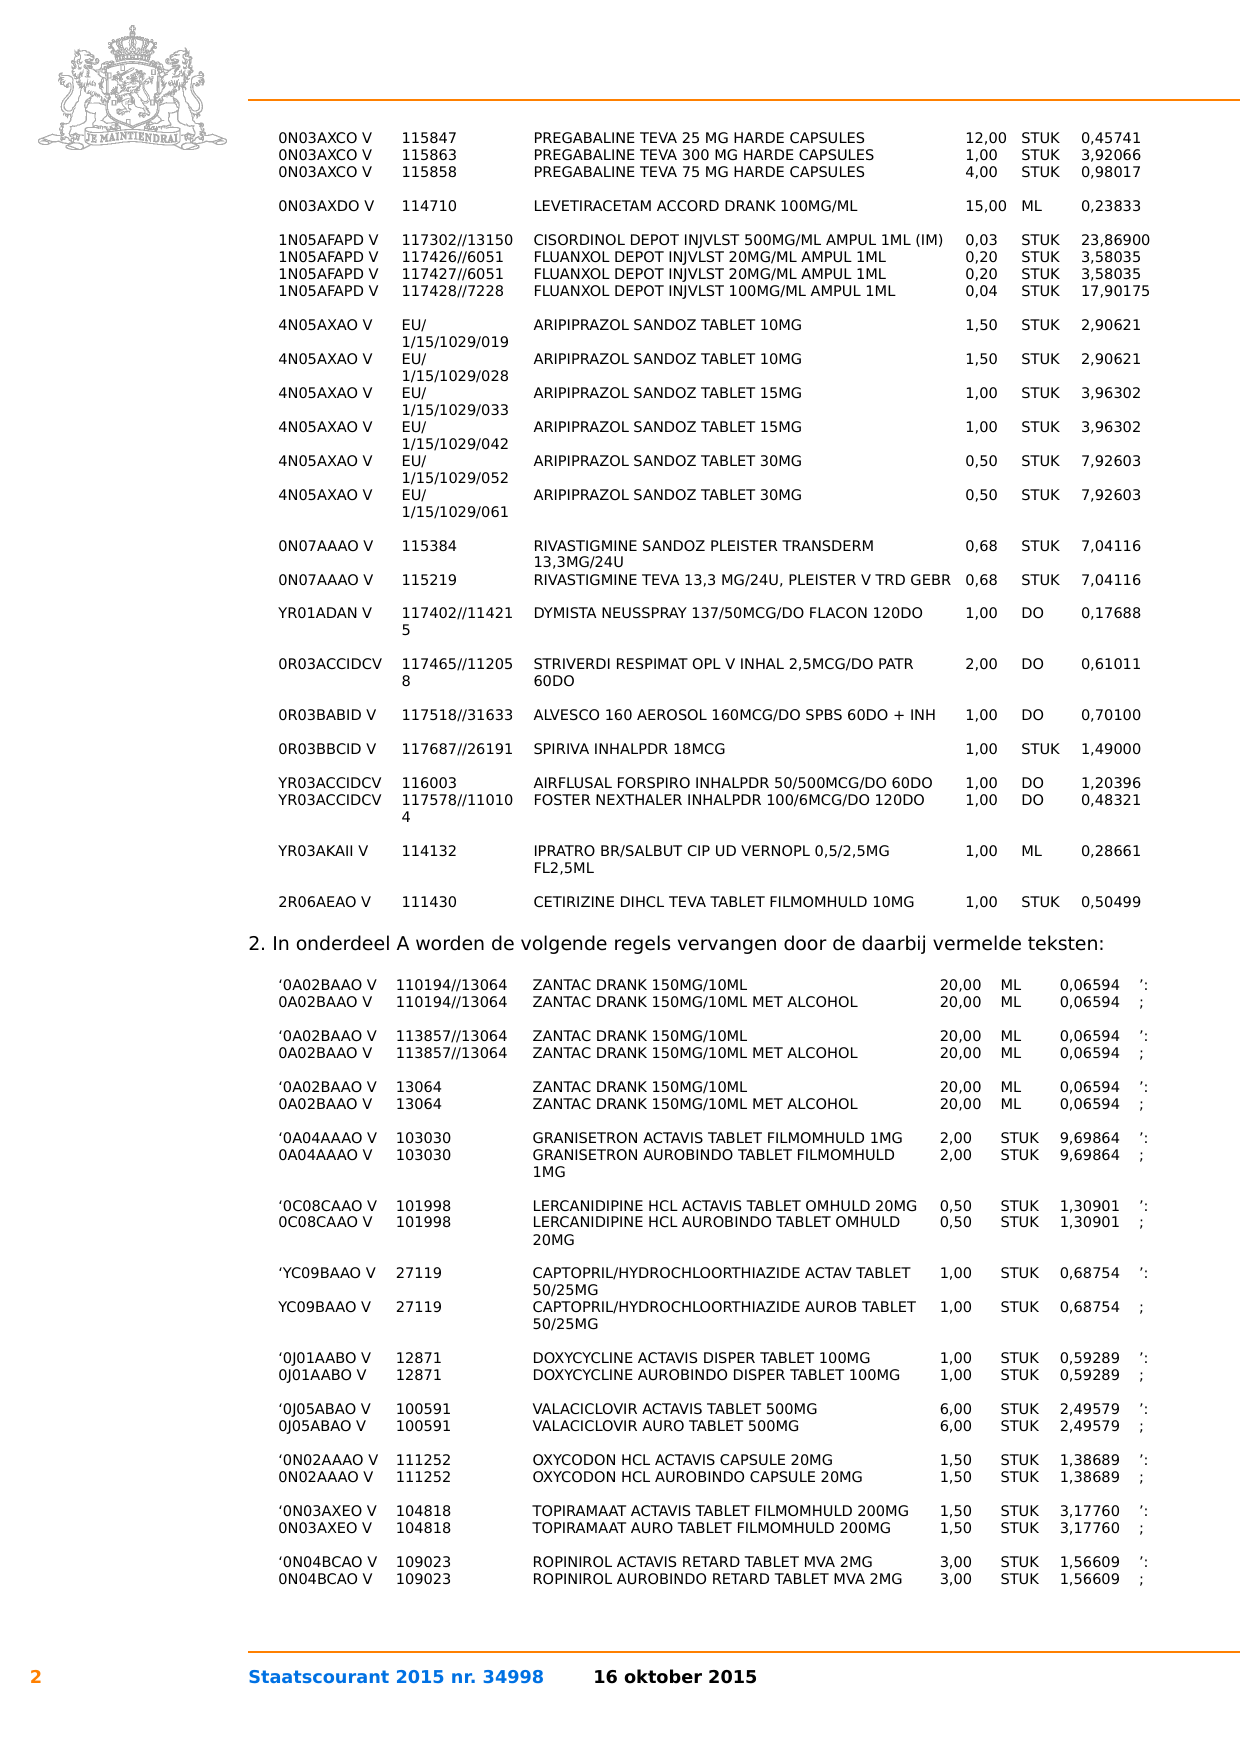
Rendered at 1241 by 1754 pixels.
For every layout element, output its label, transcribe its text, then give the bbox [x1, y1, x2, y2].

table_cell 0,48321 [1075, 792, 1163, 826]
table_cell 3,58035 [1075, 249, 1163, 266]
table_cell [528, 877, 959, 894]
table_cell DO [1015, 656, 1075, 690]
table_cell [1015, 758, 1075, 775]
table_header ML [994, 977, 1053, 994]
table_cell 0,28661 [1075, 843, 1163, 877]
table_cell 13064 [390, 1096, 526, 1112]
table_cell 114132 [396, 843, 527, 877]
table_cell ARIPIPRAZOL SANDOZ TABLET 15MG [528, 385, 959, 418]
table_cell [390, 1248, 526, 1265]
table_cell RIVASTIGMINE SANDOZ PLEISTER TRANSDERM 13,3MG/24U [528, 538, 959, 571]
table_cell 1,00 [959, 385, 1015, 418]
table_cell ROPINIROL ACTAVIS RETARD TABLET MVA 2MG [526, 1554, 934, 1571]
table_cell ; [1133, 1146, 1163, 1180]
table_cell ‘YC09BAAO V [278, 1265, 389, 1299]
table_cell STRIVERDI RESPIMAT OPL V INHAL 2,5MCG/DO PATR 60DO [528, 656, 959, 690]
table_cell 6,00 [934, 1401, 994, 1418]
table_cell [1075, 758, 1163, 775]
table_cell 17,90175 [1075, 283, 1163, 300]
table_cell ; [1133, 1367, 1163, 1384]
table_cell [994, 1113, 1053, 1129]
table_cell ML [1015, 198, 1075, 215]
table_cell 27119 [390, 1265, 526, 1299]
table_cell [1015, 690, 1075, 707]
table_cell [396, 639, 527, 656]
table_header ’: [1133, 977, 1163, 994]
table_cell [528, 639, 959, 656]
table_cell EU/1/15/1029/042 [396, 419, 527, 452]
table_cell 104818 [390, 1503, 526, 1520]
table_cell 23,86900 [1075, 232, 1163, 249]
table_cell ’: [1133, 1265, 1163, 1299]
table_cell 0,06594 [1054, 1079, 1133, 1096]
table_cell [278, 1113, 389, 1129]
table_cell 1N05AFAPD V [278, 283, 396, 300]
table_cell [528, 520, 959, 537]
table_cell [934, 1062, 994, 1078]
table_cell ‘0J05ABAO V [278, 1401, 389, 1418]
table_cell ’: [1133, 1350, 1163, 1367]
table_cell OXYCODON HCL AUROBINDO CAPSULE 20MG [526, 1469, 934, 1486]
table_cell 110194//13064 [390, 994, 526, 1011]
table_cell [1133, 1180, 1163, 1197]
table_cell [528, 181, 959, 198]
table_cell [1075, 215, 1163, 232]
table_cell [1075, 520, 1163, 537]
table_cell 15,00 [959, 198, 1015, 215]
table_cell [994, 1588, 1053, 1605]
table_cell ’: [1133, 1401, 1163, 1418]
table_cell 3,00 [934, 1554, 994, 1571]
table_cell AIRFLUSAL FORSPIRO INHALPDR 50/500MCG/DO 60DO [528, 775, 959, 792]
table_cell ’: [1133, 1079, 1163, 1096]
table_cell STUK [1015, 894, 1075, 911]
table_cell ‘0N04BCAO V [278, 1554, 389, 1571]
table_cell [390, 1113, 526, 1129]
table_cell STUK [994, 1146, 1053, 1180]
table_cell [526, 1588, 934, 1605]
table_cell ARIPIPRAZOL SANDOZ TABLET 30MG [528, 453, 959, 486]
table_cell [278, 1435, 389, 1452]
table_cell ; [1133, 1045, 1163, 1062]
table_cell IPRATRO BR/SALBUT CIP UD VERNOPL 0,5/2,5MG FL2,5ML [528, 843, 959, 877]
table_cell [1015, 588, 1075, 605]
table_cell [278, 724, 396, 741]
table_cell [1133, 1062, 1163, 1078]
table_cell STUK [994, 1299, 1053, 1333]
table_cell CISORDINOL DEPOT INJVLST 500MG/ML AMPUL 1ML (IM) [528, 232, 959, 249]
table_cell 1,30901 [1054, 1214, 1133, 1248]
table_cell FOSTER NEXTHALER INHALPDR 100/6MCG/DO 120DO [528, 792, 959, 826]
table_cell STUK [1015, 283, 1075, 300]
table_cell [1133, 1011, 1163, 1028]
table_cell 0N07AAAO V [278, 571, 396, 588]
table_cell 0N07AAAO V [278, 538, 396, 571]
picture [38, 25, 227, 150]
table_cell [959, 690, 1015, 707]
table_cell 1,30901 [1054, 1198, 1133, 1214]
table_cell VALACICLOVIR ACTAVIS TABLET 500MG [526, 1401, 934, 1418]
table_cell DOXYCYCLINE ACTAVIS DISPER TABLET 100MG [526, 1350, 934, 1367]
table_cell 1,00 [934, 1265, 994, 1299]
table_cell LERCANIDIPINE HCL ACTAVIS TABLET OMHULD 20MG [526, 1198, 934, 1214]
table_cell 0A02BAAO V [278, 1096, 389, 1112]
table_cell [994, 1435, 1053, 1452]
table_cell STUK [1015, 741, 1075, 758]
table_cell EU/1/15/1029/061 [396, 486, 527, 520]
table_cell ‘0A02BAAO V [278, 1079, 389, 1096]
table_cell STUK [994, 1418, 1053, 1435]
table_cell 101998 [390, 1198, 526, 1214]
table_cell YR03ACCIDCV [278, 775, 396, 792]
table_cell DOXYCYCLINE AUROBINDO DISPER TABLET 100MG [526, 1367, 934, 1384]
table_cell [278, 1486, 389, 1503]
table_cell [1054, 1384, 1133, 1401]
table_cell STUK [994, 1367, 1053, 1384]
table_cell OXYCODON HCL ACTAVIS CAPSULE 20MG [526, 1452, 934, 1469]
table_cell ‘0A04AAAO V [278, 1130, 389, 1146]
table_cell [1015, 877, 1075, 894]
table_cell [1015, 300, 1075, 317]
table_cell [390, 1333, 526, 1350]
table_cell 2R06AEAO V [278, 894, 396, 911]
table_cell [1133, 1384, 1163, 1401]
table_cell 1,00 [959, 792, 1015, 826]
table_cell [396, 758, 527, 775]
table_cell 1N05AFAPD V [278, 232, 396, 249]
table_cell LEVETIRACETAM ACCORD DRANK 100MG/ML [528, 198, 959, 215]
table_cell [1054, 1537, 1133, 1554]
table_cell ‘0A02BAAO V [278, 1028, 389, 1044]
table_cell 111252 [390, 1469, 526, 1486]
table_cell 1,38689 [1054, 1469, 1133, 1486]
table_cell [1015, 826, 1075, 843]
table_cell 1,50 [959, 351, 1015, 384]
table_cell [526, 1486, 934, 1503]
table_cell 13064 [390, 1079, 526, 1096]
table_cell STUK [1015, 164, 1075, 181]
table_cell 115384 [396, 538, 527, 571]
table_cell [959, 300, 1015, 317]
table_header ‘0A02BAAO V [278, 977, 389, 994]
table_cell DO [1015, 707, 1075, 724]
table_cell [526, 1435, 934, 1452]
table_cell [528, 758, 959, 775]
table_cell EU/1/15/1029/033 [396, 385, 527, 418]
table_cell [390, 1180, 526, 1197]
table_cell STUK [994, 1452, 1053, 1469]
table_cell [396, 724, 527, 741]
table_cell 1,56609 [1054, 1554, 1133, 1571]
table_cell [934, 1113, 994, 1129]
table_cell [959, 588, 1015, 605]
table_cell STUK [1015, 147, 1075, 164]
table_cell [526, 1537, 934, 1554]
table_cell 103030 [390, 1130, 526, 1146]
table_cell 115847 [396, 130, 527, 147]
table_cell ML [994, 1079, 1053, 1096]
table_cell [396, 300, 527, 317]
table_cell ’: [1133, 1452, 1163, 1469]
table_cell [959, 181, 1015, 198]
table_cell ; [1133, 1418, 1163, 1435]
table_cell 4N05AXAO V [278, 317, 396, 351]
table_cell ’: [1133, 1503, 1163, 1520]
table_cell 0,03 [959, 232, 1015, 249]
table_header 110194//13064 [390, 977, 526, 994]
table_cell 0,50499 [1075, 894, 1163, 911]
table_cell [1133, 1333, 1163, 1350]
table_cell ZANTAC DRANK 150MG/10ML [526, 1079, 934, 1096]
table_cell 0,50 [959, 453, 1015, 486]
table_cell [526, 1384, 934, 1401]
table_cell 0,45741 [1075, 130, 1163, 147]
table_cell [278, 877, 396, 894]
table_cell [526, 1248, 934, 1265]
table_cell 0R03BBCID V [278, 741, 396, 758]
table_cell [528, 300, 959, 317]
table_cell ML [994, 1096, 1053, 1112]
table_cell [934, 1248, 994, 1265]
table_cell [1133, 1435, 1163, 1452]
table_cell 0N03AXDO V [278, 198, 396, 215]
table_cell 111430 [396, 894, 527, 911]
table_cell 1,00 [959, 605, 1015, 639]
table_cell 116003 [396, 775, 527, 792]
table_cell 0,50 [934, 1198, 994, 1214]
table_cell 1,50 [934, 1469, 994, 1486]
table_cell 3,00 [934, 1571, 994, 1588]
table_cell 115219 [396, 571, 527, 588]
table_cell [396, 826, 527, 843]
table_cell 1,00 [959, 707, 1015, 724]
table_cell 1,56609 [1054, 1571, 1133, 1588]
table_cell 3,17760 [1054, 1503, 1133, 1520]
table_cell STUK [994, 1130, 1053, 1146]
table_cell STUK [994, 1503, 1053, 1520]
table_cell 117518//31633 [396, 707, 527, 724]
table_cell ZANTAC DRANK 150MG/10ML MET ALCOHOL [526, 1045, 934, 1062]
table_cell 7,92603 [1075, 486, 1163, 520]
table_cell STUK [994, 1469, 1053, 1486]
table_cell 1,20396 [1075, 775, 1163, 792]
table_cell ARIPIPRAZOL SANDOZ TABLET 15MG [528, 419, 959, 452]
table_cell 2,90621 [1075, 317, 1163, 351]
table_cell 4,00 [959, 164, 1015, 181]
table_cell 1,00 [959, 147, 1015, 164]
table_cell 0,59289 [1054, 1350, 1133, 1367]
table_cell [934, 1011, 994, 1028]
table_header ZANTAC DRANK 150MG/10ML [526, 977, 934, 994]
table_cell [934, 1588, 994, 1605]
table_cell 0,68 [959, 538, 1015, 571]
table_cell 12871 [390, 1367, 526, 1384]
table_cell EU/1/15/1029/019 [396, 317, 527, 351]
table_cell VALACICLOVIR AURO TABLET 500MG [526, 1418, 934, 1435]
table_cell FLUANXOL DEPOT INJVLST 100MG/ML AMPUL 1ML [528, 283, 959, 300]
table_cell 20,00 [934, 1079, 994, 1096]
table_cell 27119 [390, 1299, 526, 1333]
table_cell [994, 1062, 1053, 1078]
table_cell [278, 300, 396, 317]
table_cell [1054, 1113, 1133, 1129]
table_cell [278, 690, 396, 707]
table_cell [1133, 1537, 1163, 1554]
table_cell 117402//114215 [396, 605, 527, 639]
table_cell STUK [1015, 232, 1075, 249]
table_cell 109023 [390, 1554, 526, 1571]
table_cell ARIPIPRAZOL SANDOZ TABLET 30MG [528, 486, 959, 520]
table_cell 0,59289 [1054, 1367, 1133, 1384]
table_cell [1015, 215, 1075, 232]
table_cell 117578//110104 [396, 792, 527, 826]
table_cell [390, 1537, 526, 1554]
table_cell 111252 [390, 1452, 526, 1469]
table_cell [278, 1384, 389, 1401]
table_cell [278, 758, 396, 775]
table_cell STUK [994, 1520, 1053, 1537]
table_cell [994, 1384, 1053, 1401]
table_cell 1,00 [959, 419, 1015, 452]
table_cell [278, 181, 396, 198]
table_cell [278, 1062, 389, 1078]
table_cell STUK [1015, 453, 1075, 486]
table_cell [526, 1011, 934, 1028]
table_cell STUK [1015, 419, 1075, 452]
table_cell YC09BAAO V [278, 1299, 389, 1333]
table_cell [528, 588, 959, 605]
table_cell 2,90621 [1075, 351, 1163, 384]
table_cell [1075, 724, 1163, 741]
table_cell [278, 520, 396, 537]
table_cell CAPTOPRIL/HYDROCHLOORTHIAZIDE AUROB TABLET 50/25MG [526, 1299, 934, 1333]
table_cell ; [1133, 1520, 1163, 1537]
table_cell ’: [1133, 1130, 1163, 1146]
table_cell 0,06594 [1054, 1096, 1133, 1112]
table_cell 0N04BCAO V [278, 1571, 389, 1588]
table_cell ‘0N03AXEO V [278, 1503, 389, 1520]
table_cell [390, 1435, 526, 1452]
table_cell 0,20 [959, 266, 1015, 283]
table_cell ML [994, 1045, 1053, 1062]
table_cell YR01ADAN V [278, 605, 396, 639]
table_cell 0,04 [959, 283, 1015, 300]
table_cell [959, 639, 1015, 656]
table_cell EU/1/15/1029/052 [396, 453, 527, 486]
table_cell [1133, 1113, 1163, 1129]
table_cell [278, 1588, 389, 1605]
table_cell ARIPIPRAZOL SANDOZ TABLET 10MG [528, 317, 959, 351]
table_cell [278, 215, 396, 232]
table_cell 115863 [396, 147, 527, 164]
table_cell 117426//6051 [396, 249, 527, 266]
table_cell ; [1133, 1469, 1163, 1486]
table_cell STUK [994, 1214, 1053, 1248]
table_cell 3,58035 [1075, 266, 1163, 283]
table_cell 117465//112058 [396, 656, 527, 690]
table_header 20,00 [934, 977, 994, 994]
table_cell DO [1015, 775, 1075, 792]
table_cell [934, 1384, 994, 1401]
table_cell [278, 826, 396, 843]
table_cell 114710 [396, 198, 527, 215]
table_cell [396, 181, 527, 198]
table_cell 1,38689 [1054, 1452, 1133, 1469]
table_cell 2,49579 [1054, 1418, 1133, 1435]
table_cell 0A02BAAO V [278, 1045, 389, 1062]
table_cell 0,70100 [1075, 707, 1163, 724]
table_cell 9,69864 [1054, 1146, 1133, 1180]
table_cell STUK [1015, 317, 1075, 351]
table_cell [526, 1113, 934, 1129]
table_cell GRANISETRON AUROBINDO TABLET FILMOMHULD 1MG [526, 1146, 934, 1180]
table_cell [1075, 826, 1163, 843]
table_cell 1,00 [959, 775, 1015, 792]
table_cell 100591 [390, 1401, 526, 1418]
table_cell 20,00 [934, 1028, 994, 1044]
table_cell 0,50 [934, 1214, 994, 1248]
table_cell 3,17760 [1054, 1520, 1133, 1537]
table_cell 101998 [390, 1214, 526, 1248]
table_cell 7,04116 [1075, 538, 1163, 571]
table_cell [526, 1333, 934, 1350]
table_cell STUK [1015, 486, 1075, 520]
table_cell [994, 1537, 1053, 1554]
table_cell 2,00 [934, 1146, 994, 1180]
table_cell 20,00 [934, 1045, 994, 1062]
table_cell [959, 758, 1015, 775]
table_cell 0,23833 [1075, 198, 1163, 215]
table_cell [390, 1062, 526, 1078]
table_cell 1,00 [959, 843, 1015, 877]
table_cell 0J05ABAO V [278, 1418, 389, 1435]
table_cell 0,06594 [1054, 994, 1133, 1011]
table_cell DO [1015, 605, 1075, 639]
table_cell 0,06594 [1054, 1045, 1133, 1062]
table_cell 1,50 [934, 1452, 994, 1469]
table_cell [278, 1333, 389, 1350]
table_cell ‘0N02AAAO V [278, 1452, 389, 1469]
table_cell 0N03AXCO V [278, 130, 396, 147]
table_cell 2,49579 [1054, 1401, 1133, 1418]
table_cell 1,00 [934, 1367, 994, 1384]
table_cell 117302//13150 [396, 232, 527, 249]
table_cell 0N03AXCO V [278, 164, 396, 181]
table_cell [994, 1011, 1053, 1028]
table_cell 103030 [390, 1146, 526, 1180]
table_cell [1133, 1248, 1163, 1265]
table_cell ROPINIROL AUROBINDO RETARD TABLET MVA 2MG [526, 1571, 934, 1588]
table_cell [1075, 639, 1163, 656]
table_cell STUK [994, 1401, 1053, 1418]
table_cell 7,04116 [1075, 571, 1163, 588]
table_cell [278, 1537, 389, 1554]
table_cell 0N03AXCO V [278, 147, 396, 164]
table_cell ZANTAC DRANK 150MG/10ML MET ALCOHOL [526, 1096, 934, 1112]
table_cell CAPTOPRIL/HYDROCHLOORTHIAZIDE ACTAV TABLET 50/25MG [526, 1265, 934, 1299]
table_cell 0,98017 [1075, 164, 1163, 181]
table_cell 2,00 [959, 656, 1015, 690]
table_cell [994, 1486, 1053, 1503]
table_cell 1N05AFAPD V [278, 249, 396, 266]
table_cell 1,00 [934, 1299, 994, 1333]
table_cell [278, 588, 396, 605]
table_cell 0,68754 [1054, 1299, 1133, 1333]
table_cell 117427//6051 [396, 266, 527, 283]
table_cell 12,00 [959, 130, 1015, 147]
table_cell 1,00 [934, 1350, 994, 1367]
table_cell 3,96302 [1075, 385, 1163, 418]
table_cell [528, 724, 959, 741]
table_cell 6,00 [934, 1418, 994, 1435]
table_cell 0N03AXEO V [278, 1520, 389, 1537]
table_cell [934, 1180, 994, 1197]
table_cell [1075, 588, 1163, 605]
table_cell [959, 520, 1015, 537]
table_cell [1015, 639, 1075, 656]
table_cell 1,49000 [1075, 741, 1163, 758]
table_cell [934, 1486, 994, 1503]
table_cell [1054, 1486, 1133, 1503]
table_cell 4N05AXAO V [278, 486, 396, 520]
table_cell [278, 1011, 389, 1028]
table_header 0,06594 [1054, 977, 1133, 994]
table_cell 1,00 [959, 894, 1015, 911]
table_cell ‘0C08CAAO V [278, 1198, 389, 1214]
table_cell [528, 690, 959, 707]
table_cell [959, 724, 1015, 741]
table_cell ALVESCO 160 AEROSOL 160MCG/DO SPBS 60DO + INH [528, 707, 959, 724]
table_cell [396, 520, 527, 537]
table_cell ARIPIPRAZOL SANDOZ TABLET 10MG [528, 351, 959, 384]
table_cell [994, 1248, 1053, 1265]
table_cell 117687//26191 [396, 741, 527, 758]
table_cell STUK [994, 1554, 1053, 1571]
table_cell STUK [1015, 249, 1075, 266]
table_cell 20,00 [934, 994, 994, 1011]
table_cell YR03ACCIDCV [278, 792, 396, 826]
table_cell STUK [994, 1265, 1053, 1299]
table_cell ZANTAC DRANK 150MG/10ML [526, 1028, 934, 1044]
table_cell [959, 826, 1015, 843]
table_cell STUK [994, 1350, 1053, 1367]
table_cell [1054, 1180, 1133, 1197]
table_cell [526, 1062, 934, 1078]
table_cell 0C08CAAO V [278, 1214, 389, 1248]
table_cell 0,20 [959, 249, 1015, 266]
table_cell RIVASTIGMINE TEVA 13,3 MG/24U, PLEISTER V TRD GEBR [528, 571, 959, 588]
table_cell TOPIRAMAAT ACTAVIS TABLET FILMOMHULD 200MG [526, 1503, 934, 1520]
table_cell ’: [1133, 1028, 1163, 1044]
table_cell 4N05AXAO V [278, 419, 396, 452]
table_cell 4N05AXAO V [278, 351, 396, 384]
table_cell [959, 877, 1015, 894]
table_cell 0,68754 [1054, 1265, 1133, 1299]
table_cell ; [1133, 994, 1163, 1011]
table_cell 12871 [390, 1350, 526, 1367]
table_cell ZANTAC DRANK 150MG/10ML MET ALCOHOL [526, 994, 934, 1011]
table_cell LERCANIDIPINE HCL AUROBINDO TABLET OMHULD 20MG [526, 1214, 934, 1248]
table_cell 104818 [390, 1520, 526, 1537]
table_cell STUK [1015, 266, 1075, 283]
table_cell [1015, 520, 1075, 537]
table_cell [1054, 1062, 1133, 1078]
table_cell 1N05AFAPD V [278, 266, 396, 283]
table_cell 1,00 [959, 741, 1015, 758]
table_cell TOPIRAMAAT AURO TABLET FILMOMHULD 200MG [526, 1520, 934, 1537]
table_cell [396, 877, 527, 894]
table_cell STUK [1015, 571, 1075, 588]
table_cell [1075, 181, 1163, 198]
table_cell 113857//13064 [390, 1045, 526, 1062]
table_cell [1075, 877, 1163, 894]
table_cell 0N02AAAO V [278, 1469, 389, 1486]
table_cell [390, 1011, 526, 1028]
table_cell [994, 1180, 1053, 1197]
table_cell 0,50 [959, 486, 1015, 520]
table_cell [526, 1180, 934, 1197]
table_cell ML [994, 994, 1053, 1011]
table_cell 115858 [396, 164, 527, 181]
table_cell [1054, 1248, 1133, 1265]
table_cell STUK [1015, 351, 1075, 384]
table_cell [1015, 181, 1075, 198]
table_cell ’: [1133, 1198, 1163, 1214]
table_cell FLUANXOL DEPOT INJVLST 20MG/ML AMPUL 1ML [528, 249, 959, 266]
table_cell STUK [994, 1571, 1053, 1588]
table_cell DO [1015, 792, 1075, 826]
table_cell [528, 826, 959, 843]
table_cell [1054, 1333, 1133, 1350]
table_cell 3,96302 [1075, 419, 1163, 452]
table_cell STUK [1015, 385, 1075, 418]
table_cell [278, 1248, 389, 1265]
table_cell PREGABALINE TEVA 75 MG HARDE CAPSULES [528, 164, 959, 181]
table_cell FLUANXOL DEPOT INJVLST 20MG/ML AMPUL 1ML [528, 266, 959, 283]
table_cell [1054, 1011, 1133, 1028]
table_cell [278, 639, 396, 656]
table_cell [396, 215, 527, 232]
table_cell SPIRIVA INHALPDR 18MCG [528, 741, 959, 758]
table_cell STUK [994, 1198, 1053, 1214]
table_cell 9,69864 [1054, 1130, 1133, 1146]
table_cell EU/1/15/1029/028 [396, 351, 527, 384]
table_cell [934, 1435, 994, 1452]
table_cell [1133, 1486, 1163, 1503]
table_cell 4N05AXAO V [278, 385, 396, 418]
table_cell 100591 [390, 1418, 526, 1435]
table_cell [1015, 724, 1075, 741]
table_cell ; [1133, 1214, 1163, 1248]
table_cell 113857//13064 [390, 1028, 526, 1044]
table_cell PREGABALINE TEVA 300 MG HARDE CAPSULES [528, 147, 959, 164]
table_cell ; [1133, 1571, 1163, 1588]
table_cell 20,00 [934, 1096, 994, 1112]
table_cell 2,00 [934, 1130, 994, 1146]
table_cell 3,92066 [1075, 147, 1163, 164]
table_cell [390, 1486, 526, 1503]
table_cell 0A04AAAO V [278, 1146, 389, 1180]
table_cell [1054, 1435, 1133, 1452]
table_cell YR03AKAII V [278, 843, 396, 877]
table_cell [1075, 300, 1163, 317]
table_cell 109023 [390, 1571, 526, 1588]
table_cell [994, 1333, 1053, 1350]
text 2. In onderdeel A worden de volgende regels vervangen door de daarbij vermelde teksten: [248, 933, 1163, 955]
table_cell [278, 1180, 389, 1197]
table_cell [528, 215, 959, 232]
table_cell ‘0J01AABO V [278, 1350, 389, 1367]
table_cell 0,17688 [1075, 605, 1163, 639]
table_cell GRANISETRON ACTAVIS TABLET FILMOMHULD 1MG [526, 1130, 934, 1146]
table_cell [1133, 1588, 1163, 1605]
table_cell 0,68 [959, 571, 1015, 588]
table_cell [934, 1537, 994, 1554]
table_cell [396, 690, 527, 707]
table_cell [1075, 690, 1163, 707]
table_cell [390, 1384, 526, 1401]
table_cell [1054, 1588, 1133, 1605]
table_cell [959, 215, 1015, 232]
table_cell 0,06594 [1054, 1028, 1133, 1044]
table_cell ML [1015, 843, 1075, 877]
table_cell 0R03BABID V [278, 707, 396, 724]
table_cell DYMISTA NEUSSPRAY 137/50MCG/DO FLACON 120DO [528, 605, 959, 639]
table_cell 0J01AABO V [278, 1367, 389, 1384]
table_cell CETIRIZINE DIHCL TEVA TABLET FILMOMHULD 10MG [528, 894, 959, 911]
table_cell ; [1133, 1096, 1163, 1112]
table_cell [934, 1333, 994, 1350]
table_cell ML [994, 1028, 1053, 1044]
table_cell 1,50 [934, 1520, 994, 1537]
table_cell ’: [1133, 1554, 1163, 1571]
table_cell STUK [1015, 538, 1075, 571]
table_cell 7,92603 [1075, 453, 1163, 486]
table_cell 0R03ACCIDCV [278, 656, 396, 690]
table_cell ; [1133, 1299, 1163, 1333]
table_cell [396, 588, 527, 605]
table_cell PREGABALINE TEVA 25 MG HARDE CAPSULES [528, 130, 959, 147]
table_cell 0A02BAAO V [278, 994, 389, 1011]
table_cell [390, 1588, 526, 1605]
table_cell 1,50 [934, 1503, 994, 1520]
table_cell 117428//7228 [396, 283, 527, 300]
table_cell STUK [1015, 130, 1075, 147]
table_cell 4N05AXAO V [278, 453, 396, 486]
table_cell 0,61011 [1075, 656, 1163, 690]
table_cell 1,50 [959, 317, 1015, 351]
